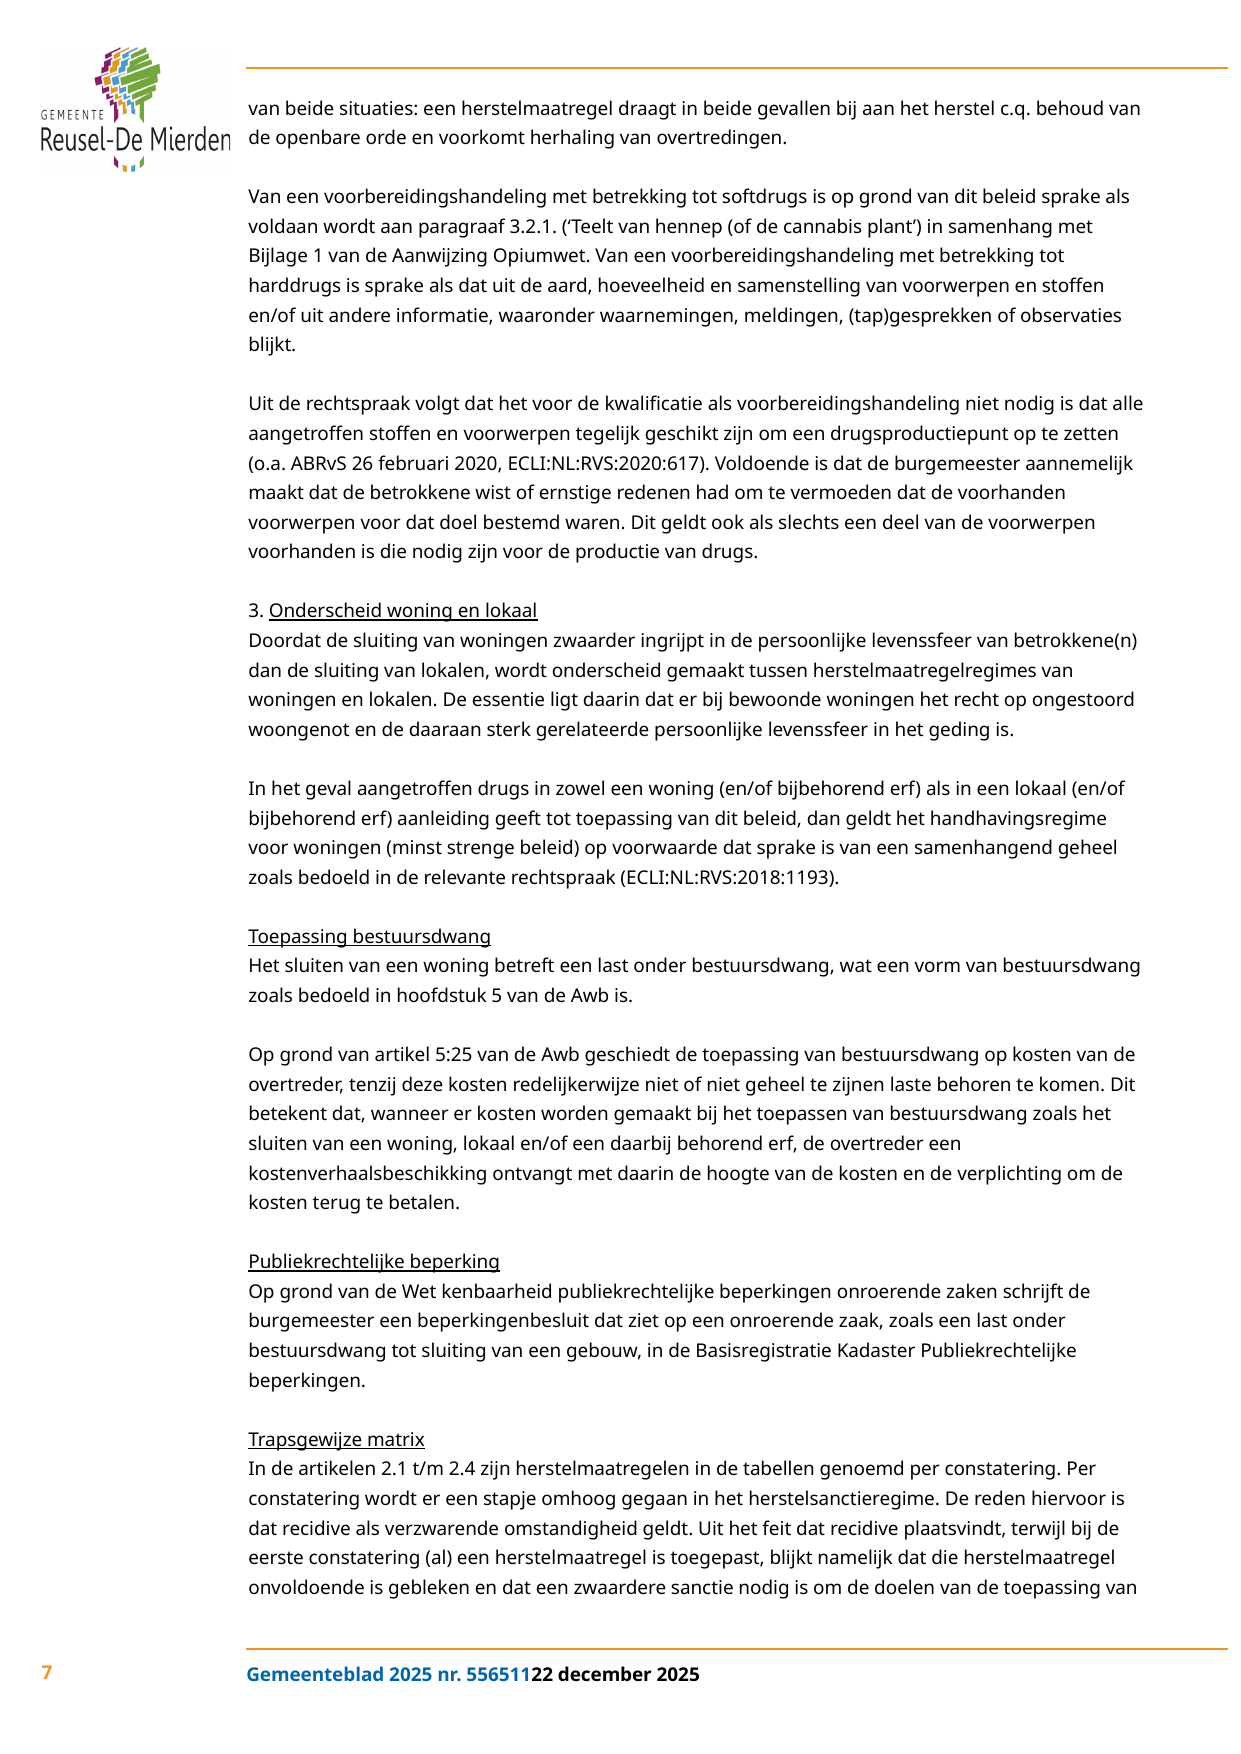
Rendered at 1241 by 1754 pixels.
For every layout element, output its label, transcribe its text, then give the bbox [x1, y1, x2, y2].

text Trapsgewijze matrix [248, 1426, 1152, 1452]
text Doordat de sluiting van woningen zwaarder ingrijpt in de persoonlijke levenssfeer van betrokkene(n) dan de sluiting van lokalen, wordt onderscheid gemaakt tussen herstelmaatregelregimes van woningen en lokalen. De essentie ligt daarin dat er bij bewoonde woningen het recht op ongestoord woongenot en de daaraan sterk gerelateerde persoonlijke levenssfeer in het geding is. [248, 627, 1152, 742]
text In de artikelen 2.1 t/m 2.4 zijn herstelmaatregelen in de tabellen genoemd per constatering. Per constatering wordt er een stapje omhoog gegaan in het herstelsanctieregime. De reden hiervoor is dat recidive als verzwarende omstandigheid geldt. Uit het feit dat recidive plaatsvindt, terwijl bij de eerste constatering (al) een herstelmaatregel is toegepast, blijkt namelijk dat die herstelmaatregel onvoldoende is gebleken en dat een zwaardere sanctie nodig is om de doelen van de toepassing van [248, 1456, 1152, 1600]
text Uit de rechtspraak volgt dat het voor de kwalificatie als voorbereidingshandeling niet nodig is dat alle aangetroffen stoffen en voorwerpen tegelijk geschikt zijn om een drugsproductiepunt op te zetten (o.a. ABRvS 26 februari 2020, ECLI:NL:RVS:2020:617). Voldoende is dat de burgemeester aannemelijk maakt dat de betrokkene wist of ernstige redenen had om te vermoeden dat de voorhanden voorwerpen voor dat doel bestemd waren. Dit geldt ook als slechts een deel van de voorwerpen voorhanden is die nodig zijn voor de productie van drugs. [248, 391, 1152, 564]
text In het geval aangetroffen drugs in zowel een woning (en/of bijbehorend erf) als in een lokaal (en/of bijbehorend erf) aanleiding geeft tot toepassing van dit beleid, dan geldt het handhavingsregime voor woningen (minst strenge beleid) op voorwaarde dat sprake is van een samenhangend geheel zoals bedoeld in de relevante rechtspraak (ECLI:NL:RVS:2018:1193). [248, 775, 1152, 890]
text Van een voorbereidingshandeling met betrekking tot softdrugs is op grond van dit beleid sprake als voldaan wordt aan paragraaf 3.2.1. (‘Teelt van hennep (of de cannabis plant’) in samenhang met Bijlage 1 van de Aanwijzing Opiumwet. Van een voorbereidingshandeling met betrekking tot harddrugs is sprake als dat uit de aard, hoeveelheid en samenstelling van voorwerpen en stoffen en/of uit andere informatie, waaronder waarnemingen, meldingen, (tap)gesprekken of observaties blijkt. [248, 183, 1152, 357]
text Het sluiten van een woning betreft een last onder bestuursdwang, wat een vorm van bestuursdwang zoals bedoeld in hoofdstuk 5 van de Awb is. [248, 953, 1152, 1008]
text Publiekrechtelijke beperking [248, 1248, 1152, 1274]
text van beide situaties: een herstelmaatregel draagt in beide gevallen bij aan het herstel c.q. behoud van de openbare orde en voorkomt herhaling van overtredingen. [248, 95, 1152, 150]
text Toepassing bestuursdwang [248, 923, 1152, 949]
picture [41, 47, 231, 172]
text 3. Onderscheid woning en lokaal [248, 598, 1152, 623]
text Op grond van artikel 5:25 van de Awb geschiedt de toepassing van bestuursdwang op kosten van de overtreder, tenzij deze kosten redelijkerwijze niet of niet geheel te zijnen laste behoren te komen. Dit betekent dat, wanneer er kosten worden gemaakt bij het toepassen van bestuursdwang zoals het sluiten van een woning, lokaal en/of een daarbij behorend erf, de overtreder een kostenverhaalsbeschikking ontvangt met daarin de hoogte van de kosten en de verplichting om de kosten terug te betalen. [248, 1041, 1152, 1215]
text Op grond van de Wet kenbaarheid publiekrechtelijke beperkingen onroerende zaken schrijft de burgemeester een beperkingenbesluit dat ziet op een onroerende zaak, zoals een last onder bestuursdwang tot sluiting van een gebouw, in de Basisregistratie Kadaster Publiekrechtelijke beperkingen. [248, 1278, 1152, 1393]
